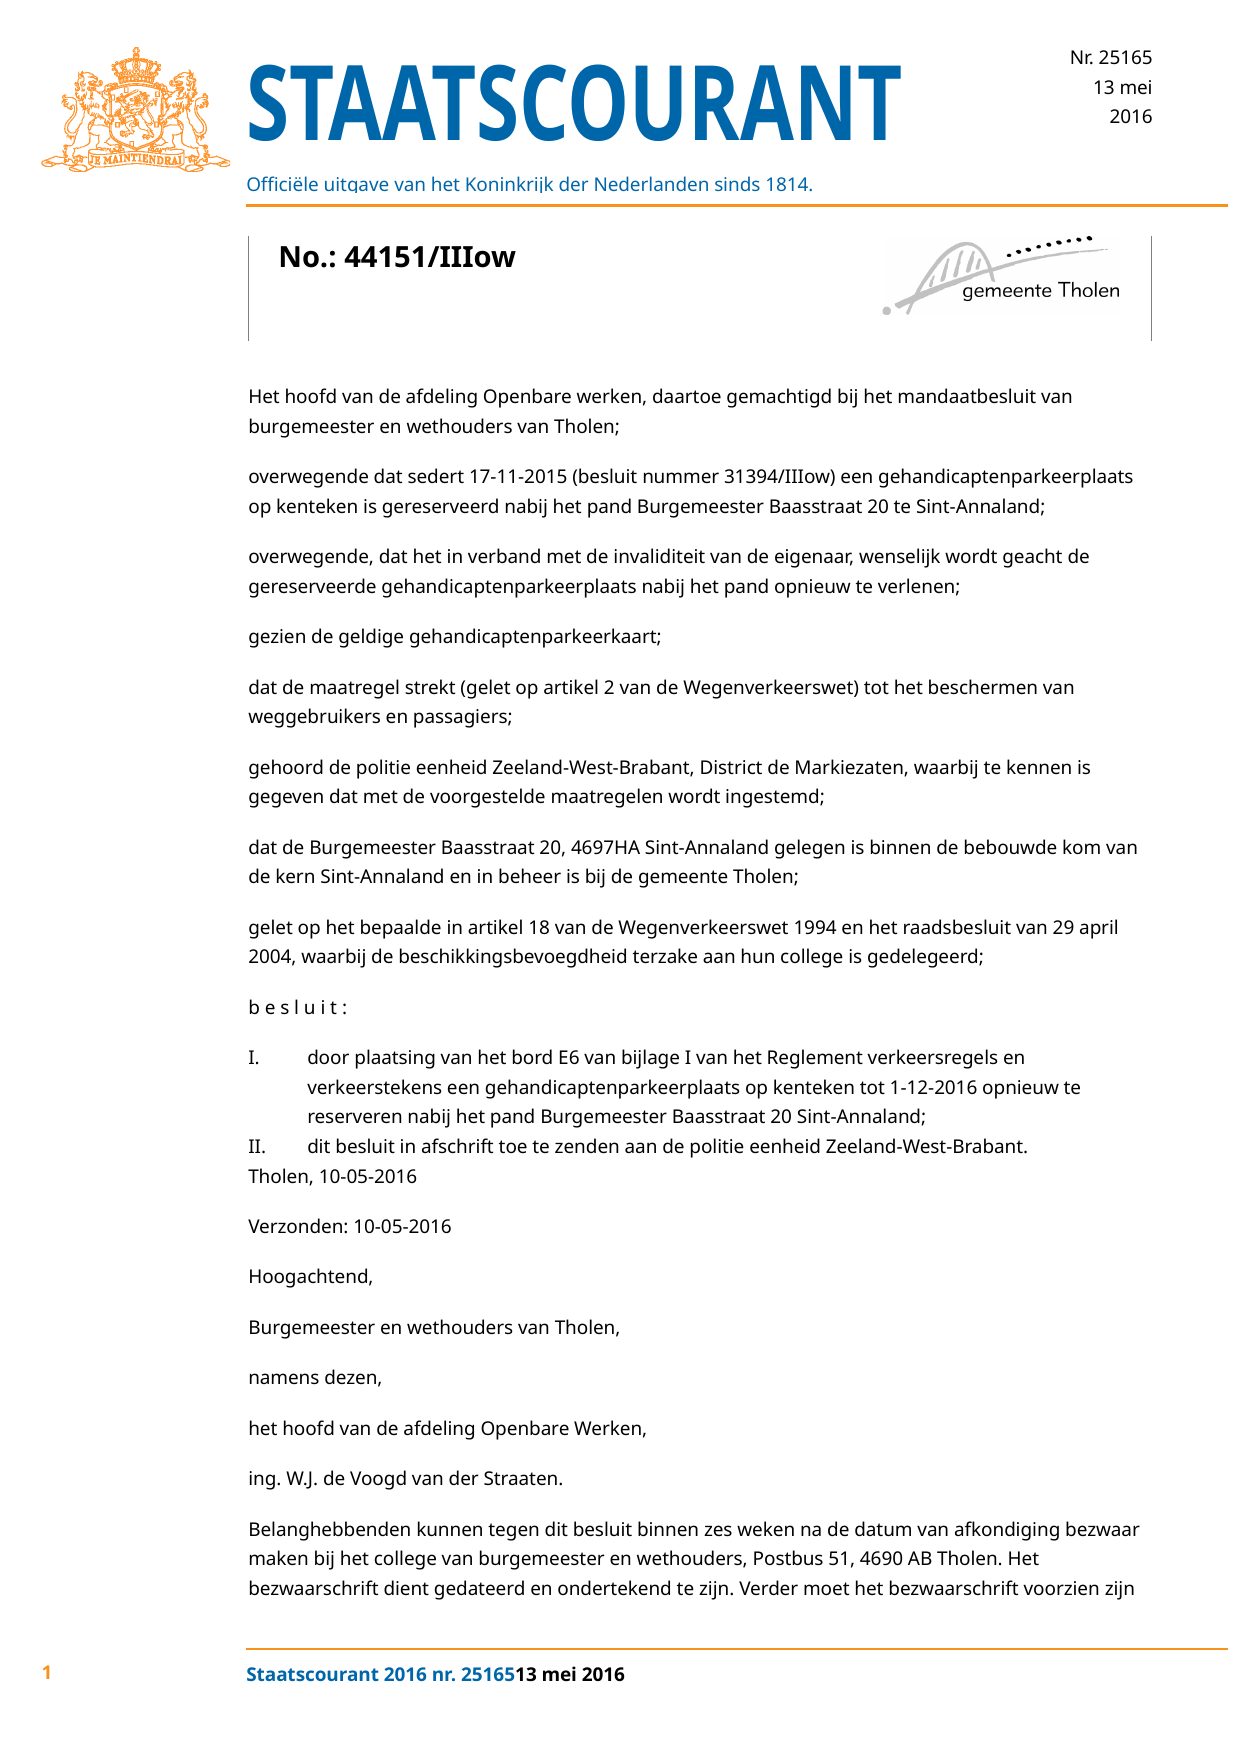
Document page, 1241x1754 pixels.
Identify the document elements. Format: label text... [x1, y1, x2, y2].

text overwegende dat sedert 17-11-2015 (besluit nummer 31394/IIIow) een gehandicaptenparkeerplaats op kenteken is gereserveerd nabij het pand Burgemeester Baasstraat 20 te Sint-Annaland; [248, 464, 1152, 519]
picture [41, 47, 231, 172]
text het hoofd van de afdeling Openbare Werken, [248, 1415, 1152, 1441]
text Het hoofd van de afdeling Openbare werken, daartoe gemachtigd bij het mandaatbesluit van burgemeester en wethouders van Tholen; [248, 384, 1152, 439]
text overwegende, dat het in verband met de invaliditeit van de eigenaar, wenselijk wordt geacht de gereserveerde gehandicaptenparkeerplaats nabij het pand opnieuw te verlenen; [248, 544, 1152, 599]
text Belanghebbenden kunnen tegen dit besluit binnen zes weken na de datum van afkondiging bezwaar maken bij het college van burgemeester en wethouders, Postbus 51, 4690 AB Tholen. Het bezwaarschrift dient gedateerd en ondertekend te zijn. Verder moet het bezwaarschrift voorzien zijn [248, 1516, 1152, 1601]
text Tholen, 10-05-2016 [248, 1163, 1152, 1188]
text dat de Burgemeester Baasstraat 20, 4697HA Sint-Annaland gelegen is binnen de bebouwde kom van de kern Sint-Annaland en in beheer is bij de gemeente Tholen; [248, 834, 1152, 889]
text b e s l u i t : [248, 994, 1152, 1020]
text gelet op het bepaalde in artikel 18 van de Wegenverkeerswet 1994 en het raadsbesluit van 29 april 2004, waarbij de beschikkingsbevoegdheid terzake aan hun college is gedelegeerd; [248, 914, 1152, 969]
text Burgemeester en wethouders van Tholen, [248, 1314, 1152, 1340]
text gezien de geldige gehandicaptenparkeerkaart; [248, 624, 1152, 649]
list door plaatsing van het bord E6 van bijlage I van het Reglement verkeersregels en verkeerstekens een gehandicaptenparkeerplaats op kenteken tot 1-12-2016 opnieuw te reserveren nabij het pand Burgemeester Baasstraat 20 Sint-Annaland; [248, 1044, 1152, 1129]
text namens dezen, [248, 1364, 1152, 1390]
text Verzonden: 10-05-2016 [248, 1213, 1152, 1239]
table_header [850, 236, 1151, 341]
list dit besluit in afschrift toe te zenden aan de politie eenheid Zeeland-West-Brabant. [248, 1133, 1152, 1159]
text Hoogachtend, [248, 1264, 1152, 1289]
text gehoord de politie eenheid Zeeland-West-Brabant, District de Markiezaten, waarbij te kennen is gegeven dat met de voorgestelde maatregelen wordt ingestemd; [248, 754, 1152, 809]
text ing. W.J. de Voogd van der Straaten. [248, 1465, 1152, 1491]
picture [882, 236, 1119, 315]
text dat de maatregel strekt (gelet op artikel 2 van de Wegenverkeerswet) tot het beschermen van weggebruikers en passagiers; [248, 674, 1152, 729]
table_header No.: 44151/IIIow [249, 236, 850, 341]
